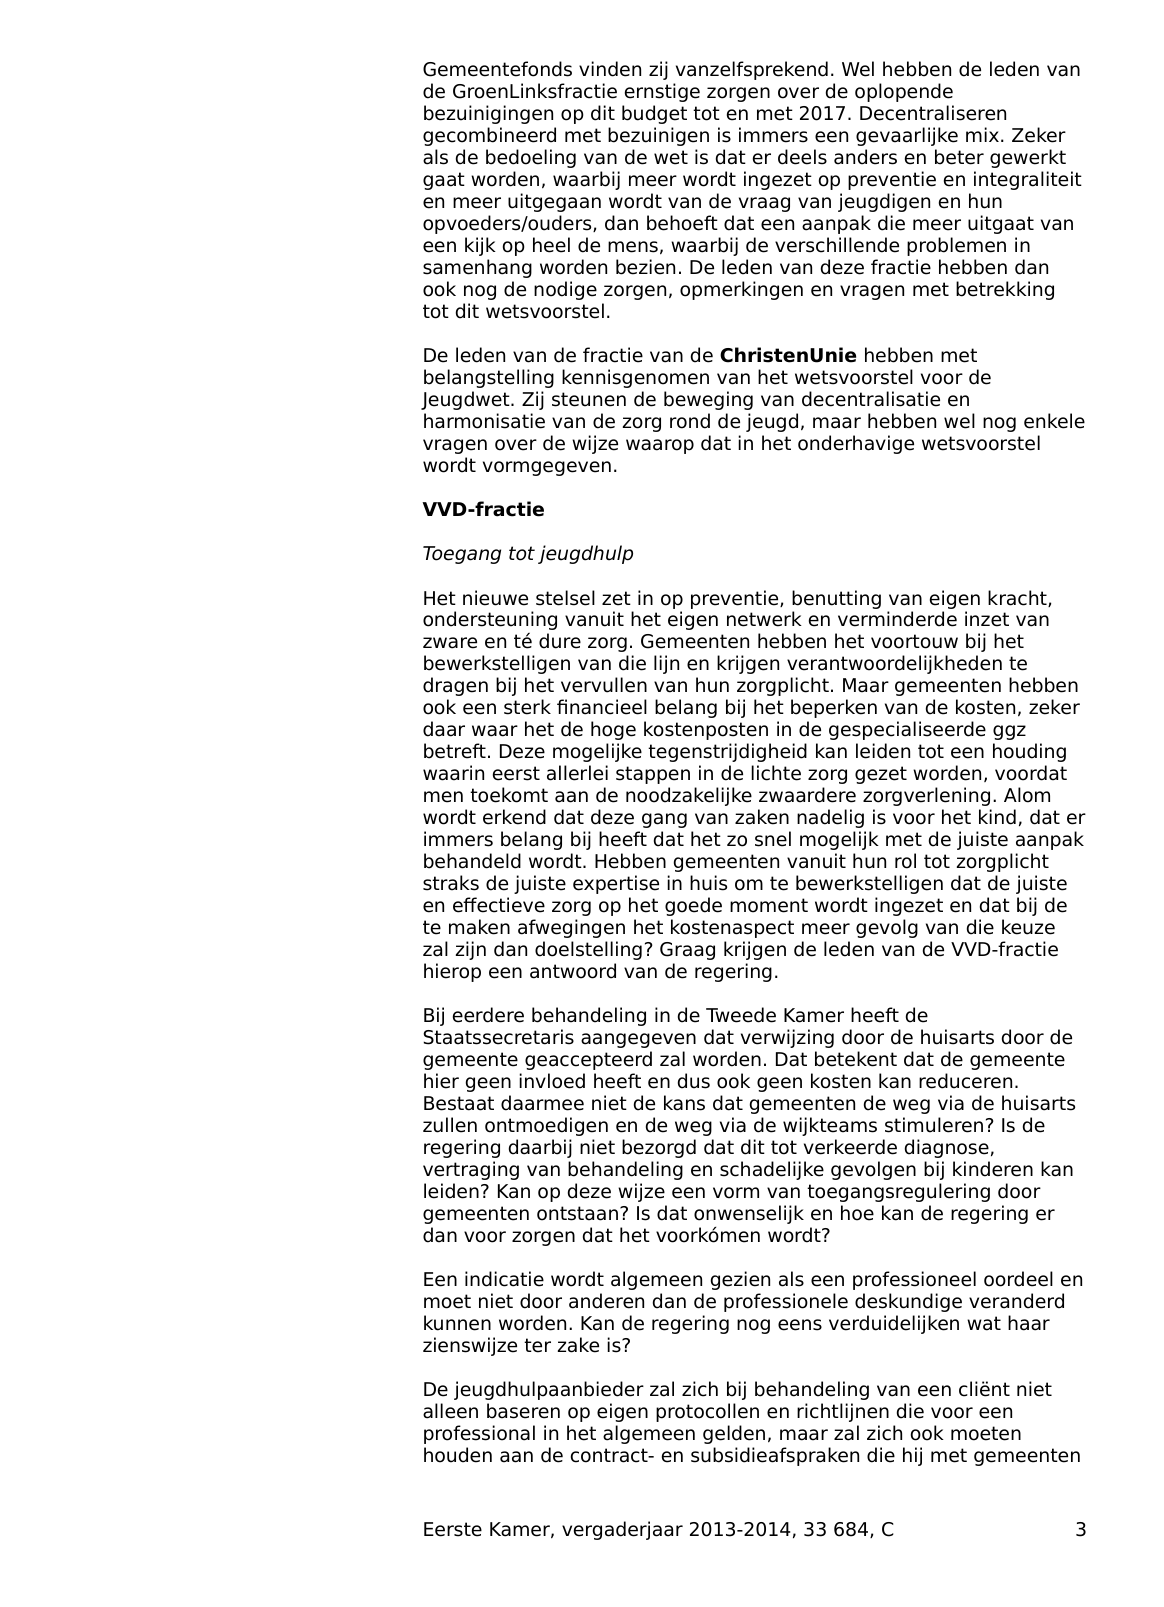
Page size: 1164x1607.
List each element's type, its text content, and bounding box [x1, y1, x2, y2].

text De jeugdhulpaanbieder zal zich bij behandeling van een cliënt niet alleen baseren op eigen protocollen en richtlijnen die voor een professional in het algemeen gelden, maar zal zich ook moeten houden aan de contract- en subsidieafspraken die hij met gemeenten [422, 1379, 1087, 1467]
text De leden van de fractie van de ChristenUnie hebben met belangstelling kennisgenomen van het wetsvoorstel voor de Jeugdwet. Zij steunen de beweging van decentralisatie en harmonisatie van de zorg rond de jeugd, maar hebben wel nog enkele vragen over de wijze waarop dat in het onderhavige wetsvoorstel wordt vormgegeven. [422, 345, 1087, 477]
text Gemeentefonds vinden zij vanzelfsprekend. Wel hebben de leden van de GroenLinksfractie ernstige zorgen over de oplopende bezuinigingen op dit budget tot en met 2017. Decentraliseren gecombineerd met bezuinigen is immers een gevaarlijke mix. Zeker als de bedoeling van de wet is dat er deels anders en beter gewerkt gaat worden, waarbij meer wordt ingezet op preventie en integraliteit en meer uitgegaan wordt van de vraag van jeugdigen en hun opvoeders/ouders, dan behoeft dat een aanpak die meer uitgaat van een kijk op heel de mens, waarbij de verschillende problemen in samenhang worden bezien. De leden van deze fractie hebben dan ook nog de nodige zorgen, opmerkingen en vragen met betrekking tot dit wetsvoorstel. [422, 59, 1087, 323]
text Een indicatie wordt algemeen gezien als een professioneel oordeel en moet niet door anderen dan de professionele deskundige veranderd kunnen worden. Kan de regering nog eens verduidelijken wat haar zienswijze ter zake is? [422, 1269, 1087, 1357]
text Bij eerdere behandeling in de Tweede Kamer heeft de Staatssecretaris aangegeven dat verwijzing door de huisarts door de gemeente geaccepteerd zal worden. Dat betekent dat de gemeente hier geen invloed heeft en dus ook geen kosten kan reduceren. Bestaat daarmee niet de kans dat gemeenten de weg via de huisarts zullen ontmoedigen en de weg via de wijkteams stimuleren? Is de regering daarbij niet bezorgd dat dit tot verkeerde diagnose, vertraging van behandeling en schadelijke gevolgen bij kinderen kan leiden? Kan op deze wijze een vorm van toegangsregulering door gemeenten ontstaan? Is dat onwenselijk en hoe kan de regering er dan voor zorgen dat het voorkómen wordt? [422, 1005, 1087, 1247]
text Het nieuwe stelsel zet in op preventie, benutting van eigen kracht, ondersteuning vanuit het eigen netwerk en verminderde inzet van zware en té dure zorg. Gemeenten hebben het voortouw bij het bewerkstelligen van die lijn en krijgen verantwoordelijkheden te dragen bij het vervullen van hun zorgplicht. Maar gemeenten hebben ook een sterk financieel belang bij het beperken van de kosten, zeker daar waar het de hoge kostenposten in de gespecialiseerde ggz betreft. Deze mogelijke tegenstrijdigheid kan leiden tot een houding waarin eerst allerlei stappen in de lichte zorg gezet worden, voordat men toekomt aan de noodzakelijke zwaardere zorgverlening. Alom wordt erkend dat deze gang van zaken nadelig is voor het kind, dat er immers belang bij heeft dat het zo snel mogelijk met de juiste aanpak behandeld wordt. Hebben gemeenten vanuit hun rol tot zorgplicht straks de juiste expertise in huis om te bewerkstelligen dat de juiste en effectieve zorg op het goede moment wordt ingezet en dat bij de te maken afwegingen het kostenaspect meer gevolg van die keuze zal zijn dan doelstelling? Graag krijgen de leden van de VVD-fractie hierop een antwoord van de regering. [422, 587, 1087, 983]
subtitle Toegang tot jeugdhulp [422, 543, 1087, 565]
subtitle VVD-fractie [422, 499, 1087, 521]
